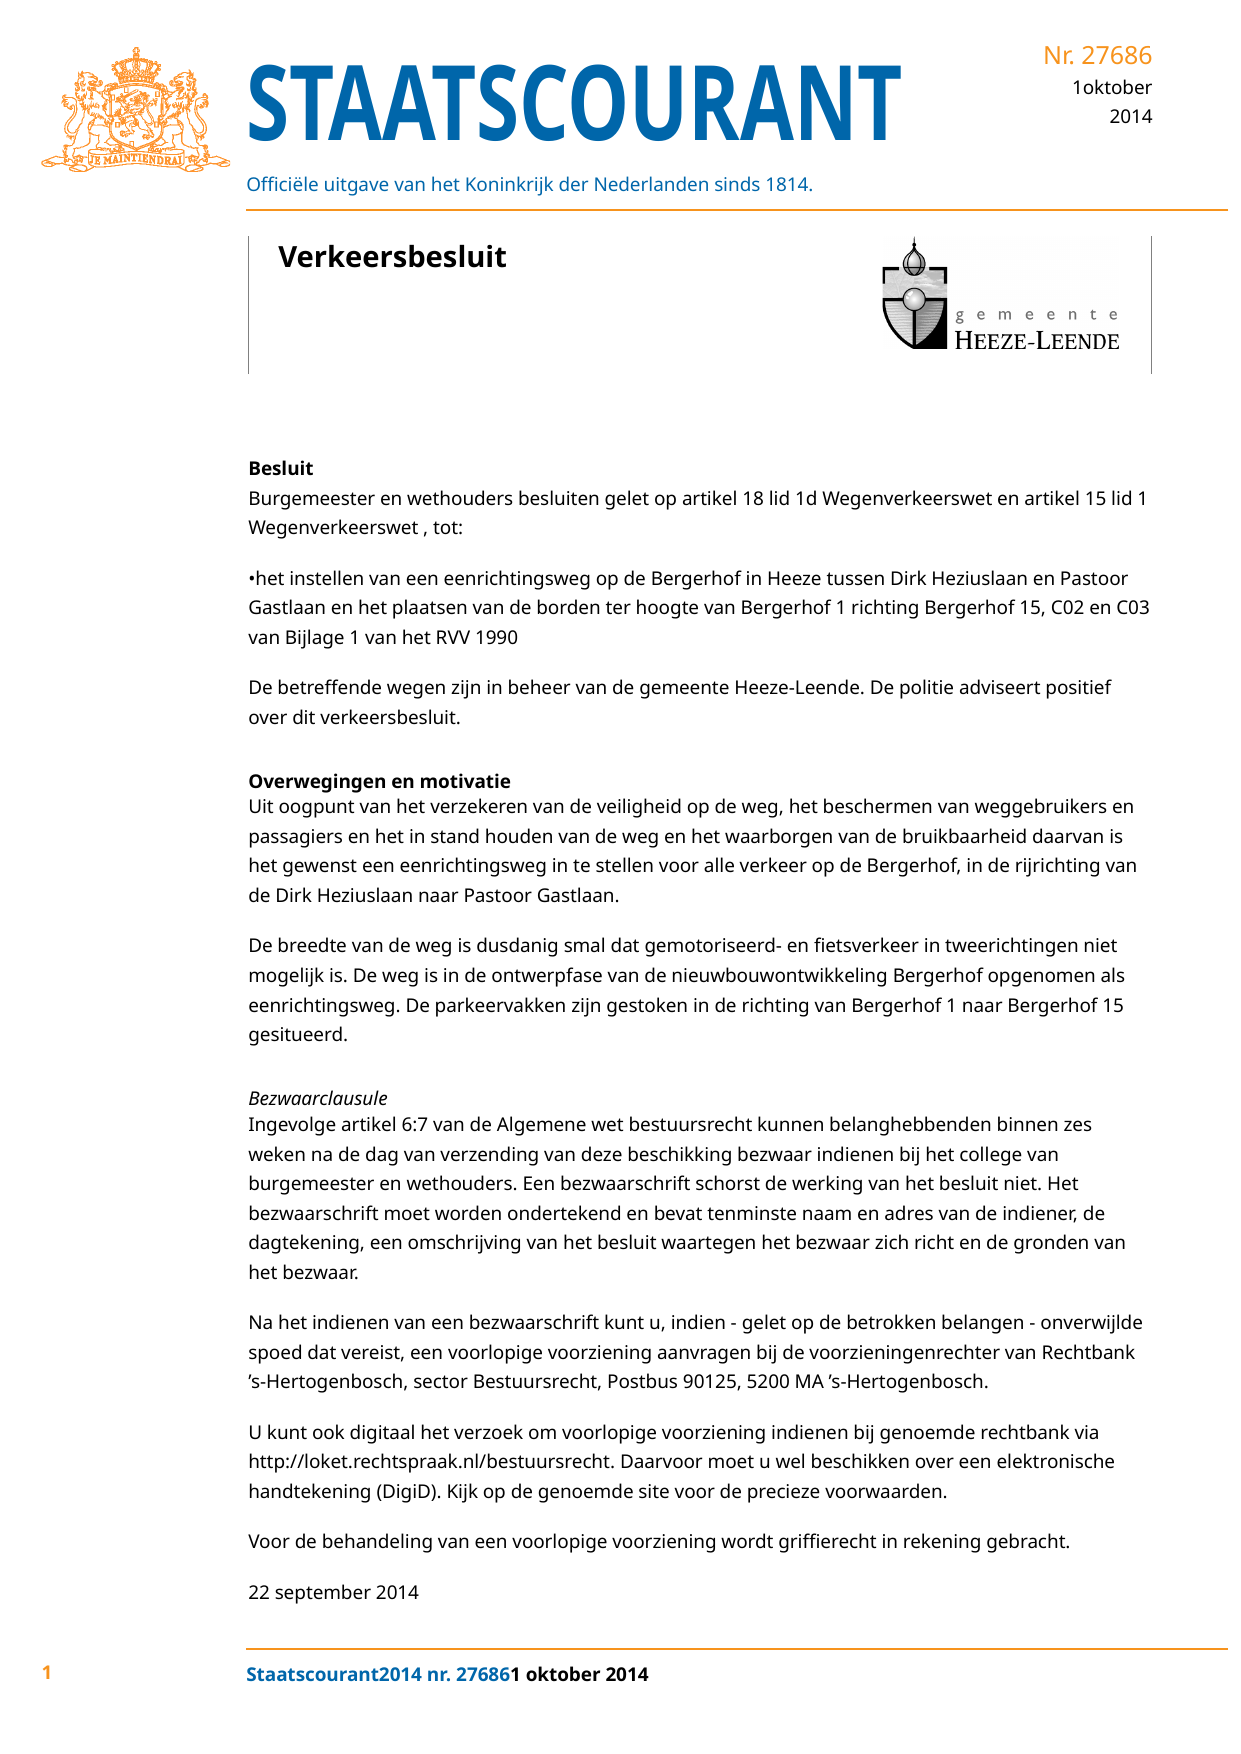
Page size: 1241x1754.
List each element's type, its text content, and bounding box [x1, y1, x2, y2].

text •het instellen van een eenrichtingsweg op de Bergerhof in Heeze tussen Dirk Heziuslaan en Pastoor Gastlaan en het plaatsen van de borden ter hoogte van Bergerhof 1 richting Bergerhof 15, C02 en C03 van Bijlage 1 van het RVV 1990 [248, 565, 1152, 649]
text Na het indienen van een bezwaarschrift kunt u, indien - gelet op de betrokken belangen - onverwijlde spoed dat vereist, een voorlopige voorziening aanvragen bij de voorzieningenrechter van Rechtbank ’s-Hertogenbosch, sector Bestuursrecht, Postbus 90125, 5200 MA ’s-Hertogenbosch. [248, 1309, 1152, 1394]
text Ingevolge artikel 6:7 van de Algemene wet bestuursrecht kunnen belanghebbenden binnen zes weken na de dag van verzending van deze beschikking bezwaar indienen bij het college van burgemeester en wethouders. Een bezwaarschrift schorst de werking van het besluit niet. Het bezwaarschrift moet worden ondertekend en bevat tenminste naam en adres van de indiener, de dagtekening, een omschrijving van het besluit waartegen het bezwaar zich richt en de gronden van het bezwaar. [248, 1111, 1152, 1285]
table_header Verkeersbesluit [249, 236, 850, 374]
text U kunt ook digitaal het verzoek om voorlopige voorziening indienen bij genoemde rechtbank via http://loket.rechtspraak.nl/bestuursrecht. Daarvoor moet u wel beschikken over een elektronische handtekening (DigiD). Kijk op de genoemde site voor de precieze voorwaarden. [248, 1419, 1152, 1504]
text Uit oogpunt van het verzekeren van de veiligheid op de weg, het beschermen van weggebruikers en passagiers en het in stand houden van de weg en het waarborgen van de bruikbaarheid daarvan is het gewenst een eenrichtingsweg in te stellen voor alle verkeer op de Bergerhof, in de rijrichting van de Dirk Heziuslaan naar Pastoor Gastlaan. [248, 793, 1152, 908]
text De betreffende wegen zijn in beheer van de gemeente Heeze-Leende. De politie adviseert positief over dit verkeersbesluit. [248, 674, 1152, 729]
picture [41, 47, 231, 172]
text 22 september 2014 [248, 1579, 1152, 1605]
text De breedte van de weg is dusdanig smal dat gemotoriseerd- en fietsverkeer in tweerichtingen niet mogelijk is. De weg is in de ontwerpfase van de nieuwbouwontwikkeling Bergerhof opgenomen als eenrichtingsweg. De parkeervakken zijn gestoken in de richting van Bergerhof 1 naar Bergerhof 15 gesitueerd. [248, 933, 1152, 1047]
picture [882, 236, 1119, 349]
text Bezwaarclausule [248, 1085, 1152, 1111]
text Besluit [248, 455, 1152, 481]
table_header [850, 236, 1151, 374]
text Burgemeester en wethouders besluiten gelet op artikel 18 lid 1d Wegenverkeerswet en artikel 15 lid 1 Wegenverkeerswet , tot: [248, 485, 1152, 540]
text Overwegingen en motivatie [248, 768, 1152, 793]
text Voor de behandeling van een voorlopige voorziening wordt griffierecht in rekening gebracht. [248, 1529, 1152, 1554]
